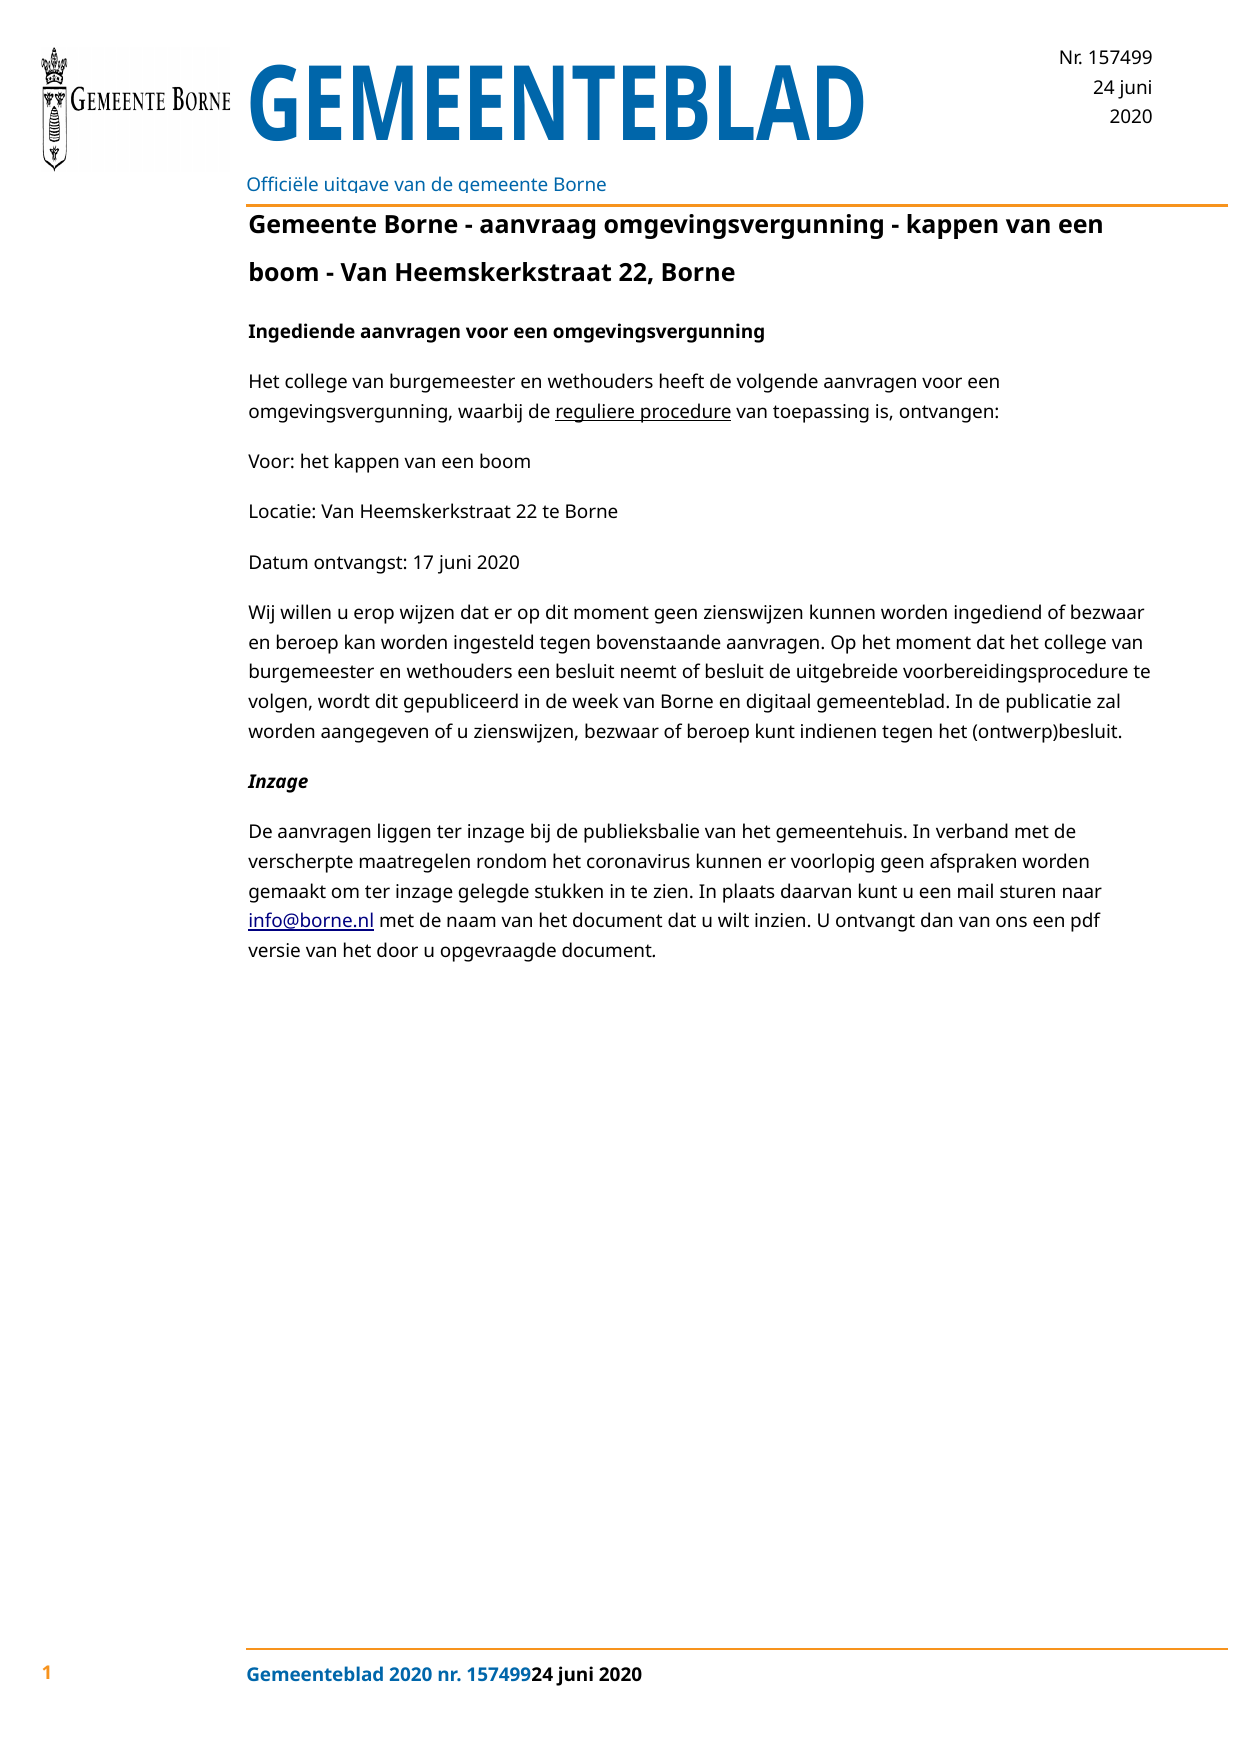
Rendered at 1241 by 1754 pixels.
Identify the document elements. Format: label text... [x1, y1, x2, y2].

text Inzage [248, 768, 1152, 794]
text Datum ontvangst: 17 juni 2020 [248, 549, 1152, 575]
text Wij willen u erop wijzen dat er op dit moment geen zienswijzen kunnen worden ingediend of bezwaar en beroep kan worden ingesteld tegen bovenstaande aanvragen. Op het moment dat het college van burgemeester en wethouders een besluit neemt of besluit de uitgebreide voorbereidingsprocedure te volgen, wordt dit gepubliceerd in de week van Borne en digitaal gemeenteblad. In de publicatie zal worden aangegeven of u zienswijzen, bezwaar of beroep kunt indienen tegen het (ontwerp)besluit. [248, 599, 1152, 744]
text Ingediende aanvragen voor een omgevingsvergunning [248, 318, 1152, 344]
text Voor: het kappen van een boom [248, 448, 1152, 474]
text Locatie: Van Heemskerkstraat 22 te Borne [248, 499, 1152, 524]
picture [41, 47, 231, 172]
text Het college van burgemeester en wethouders heeft de volgende aanvragen voor een omgevingsvergunning, waarbij de reguliere procedure van toepassing is, ontvangen: [248, 368, 1152, 424]
text Gemeente Borne - aanvraag omgevingsvergunning - kappen van een boom - Van Heemskerkstraat 22, Borne [248, 207, 1152, 288]
text De aanvragen liggen ter inzage bij de publieksbalie van het gemeentehuis. In verband met de verscherpte maatregelen rondom het coronavirus kunnen er voorlopig geen afspraken worden gemaakt om ter inzage gelegde stukken in te zien. In plaats daarvan kunt u een mail sturen naar info@borne.nl met de naam van het document dat u wilt inzien. U ontvangt dan van ons een pdf versie van het door u opgevraagde document. [248, 819, 1152, 963]
